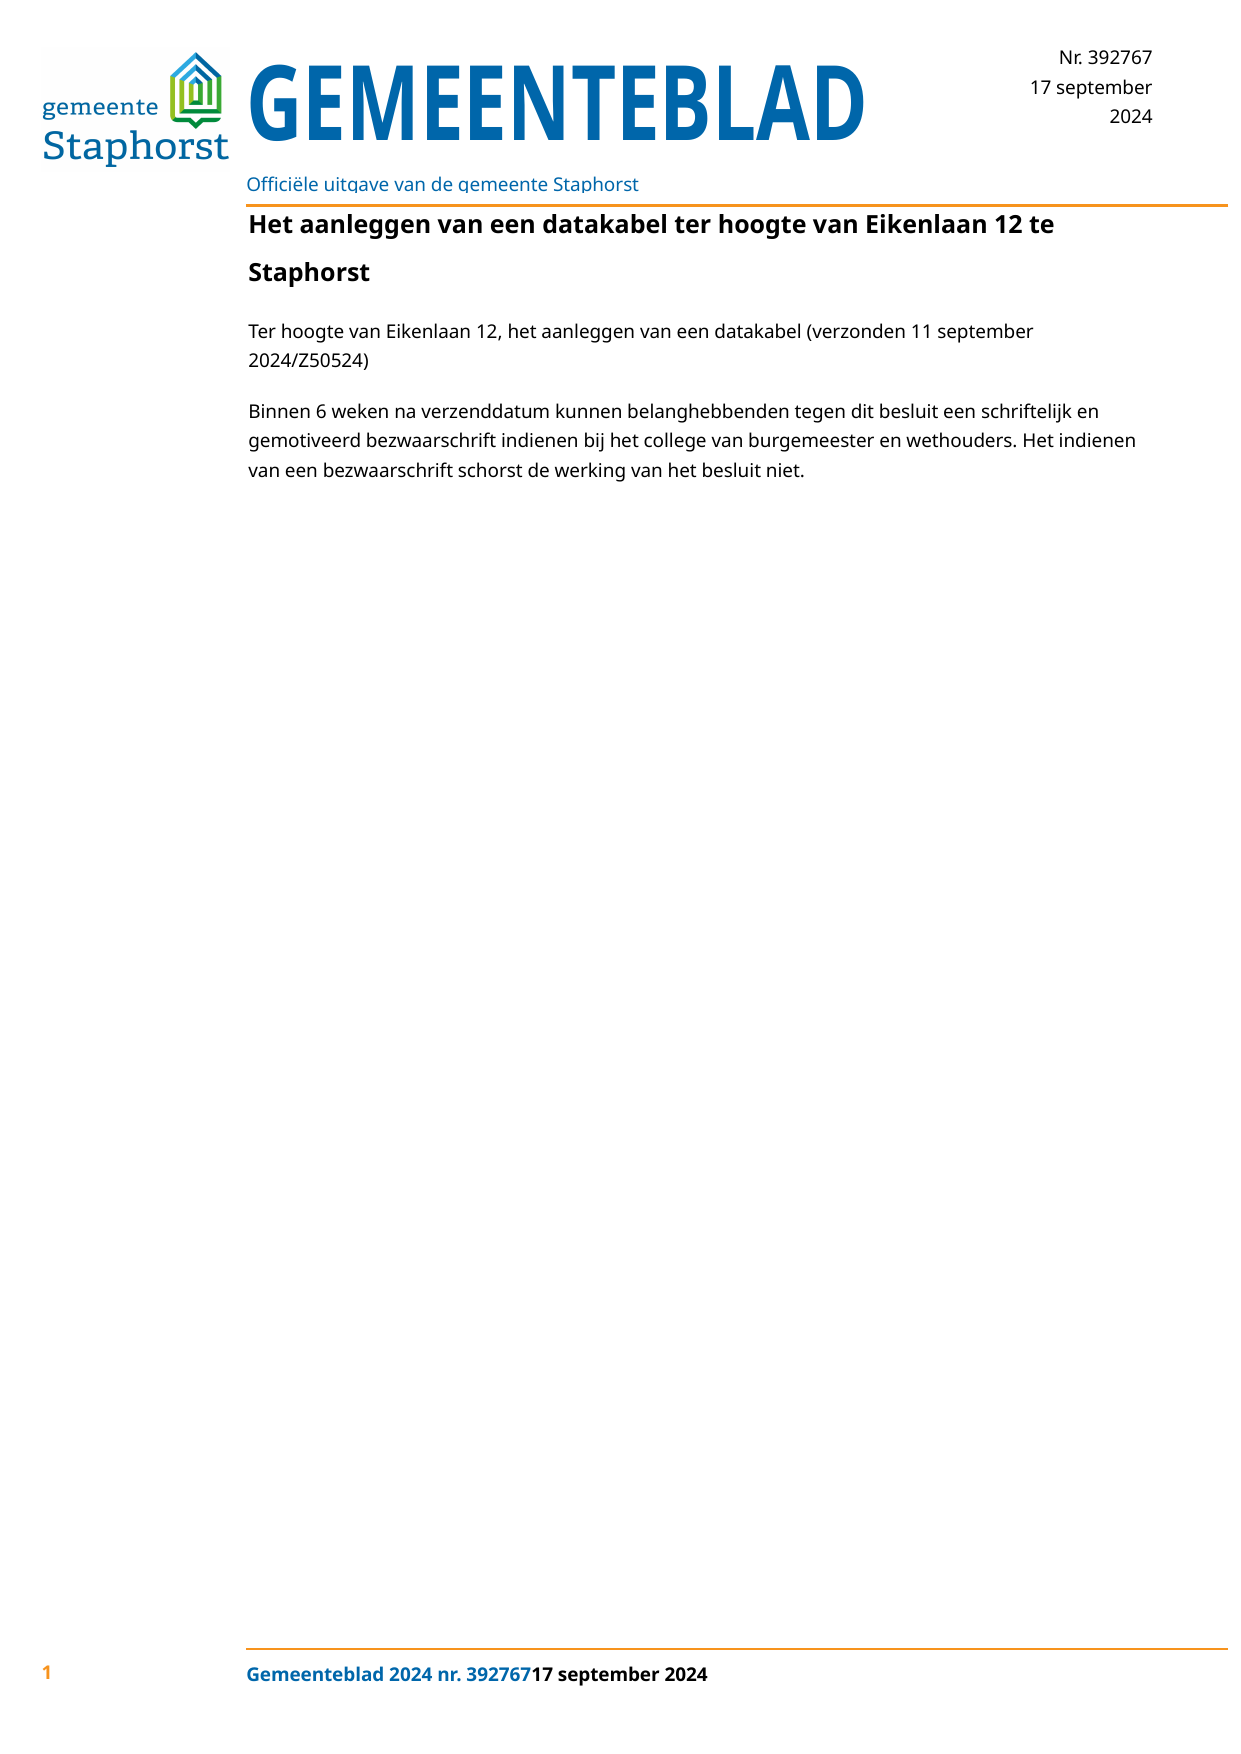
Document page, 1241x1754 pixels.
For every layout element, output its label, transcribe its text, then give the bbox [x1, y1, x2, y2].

text Het aanleggen van een datakabel ter hoogte van Eikenlaan 12 te Staphorst [248, 207, 1152, 288]
picture [41, 47, 231, 172]
text Ter hoogte van Eikenlaan 12, het aanleggen van een datakabel (verzonden 11 september 2024/Z50524) [248, 318, 1152, 373]
text Binnen 6 weken na verzenddatum kunnen belanghebbenden tegen dit besluit een schriftelijk en gemotiveerd bezwaarschrift indienen bij het college van burgemeester en wethouders. Het indienen van een bezwaarschrift schorst de werking van het besluit niet. [248, 398, 1152, 483]
